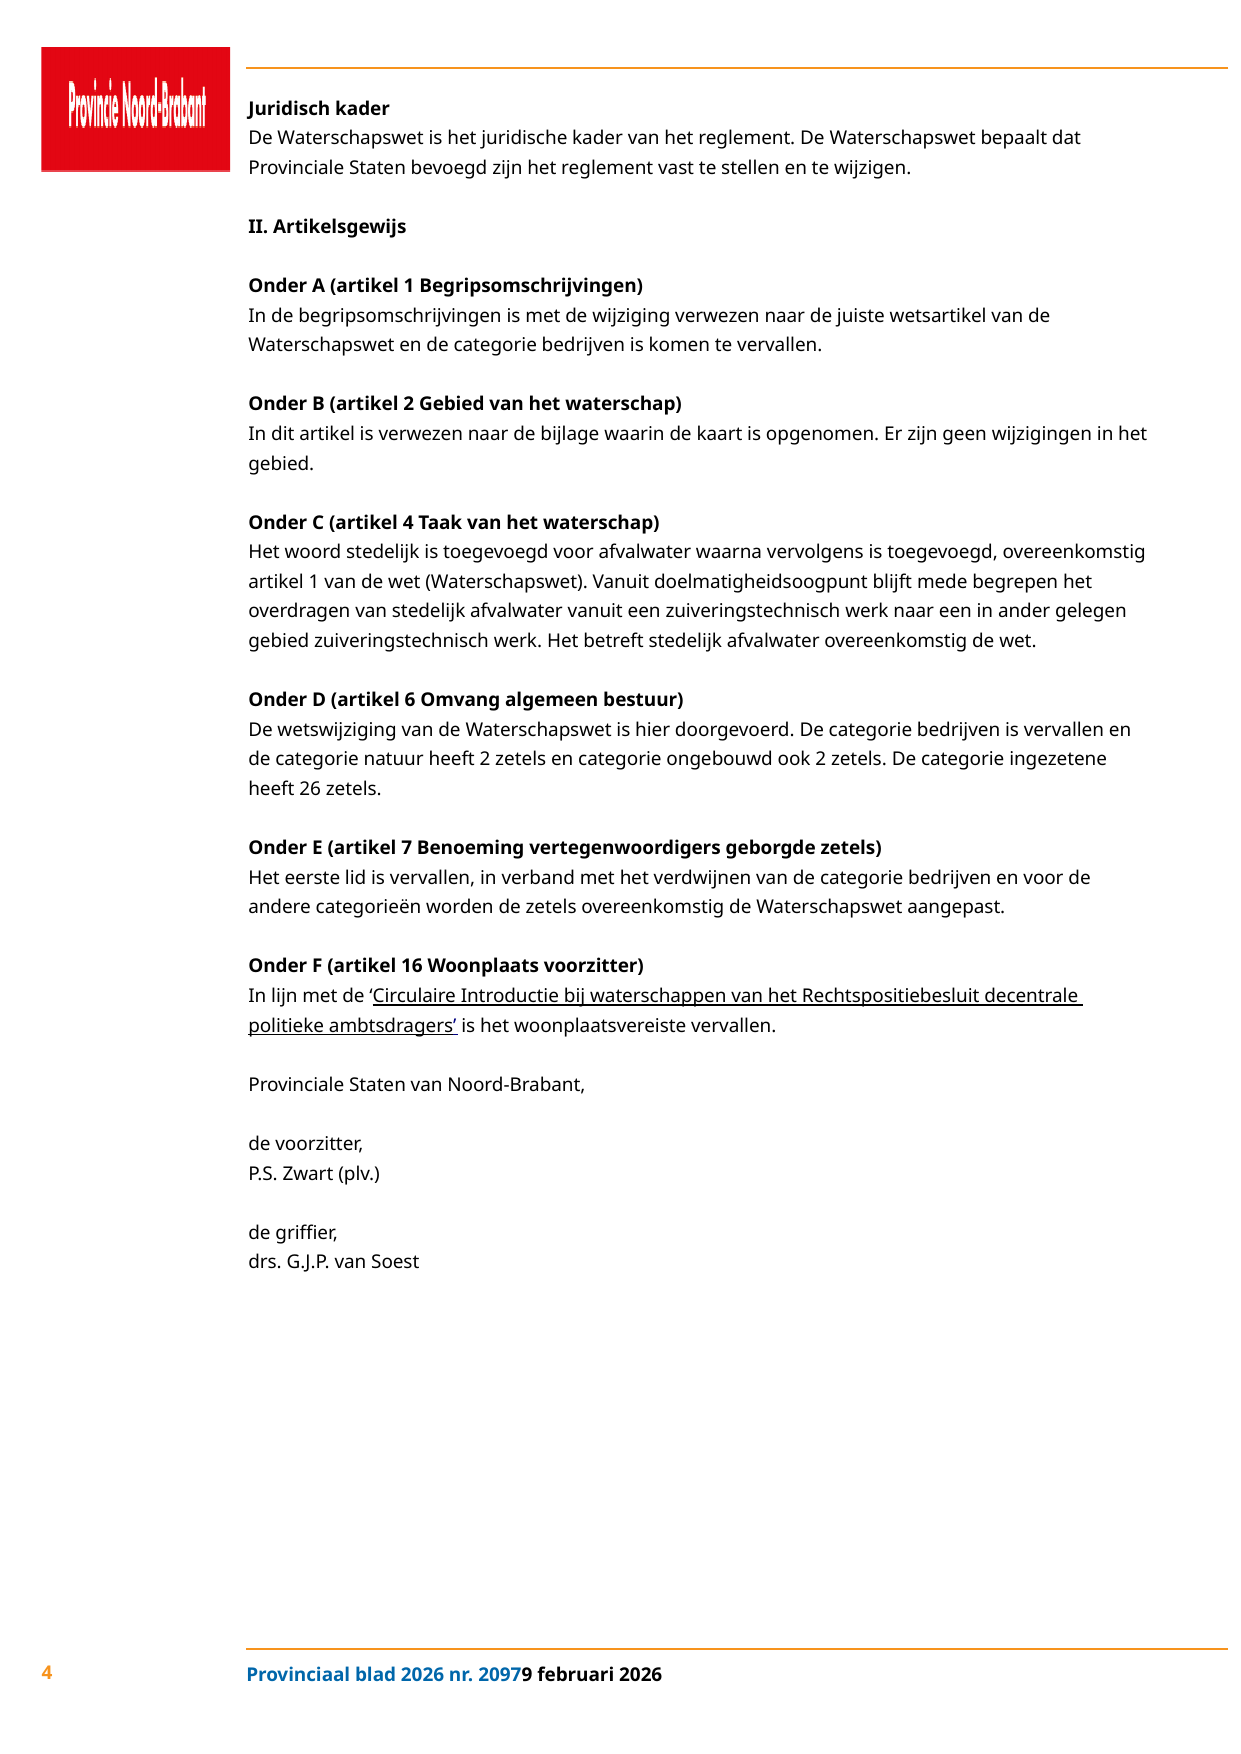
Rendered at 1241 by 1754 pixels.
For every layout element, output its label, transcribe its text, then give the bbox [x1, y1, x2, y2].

text In dit artikel is verwezen naar de bijlage waarin de kaart is opgenomen. Er zijn geen wijzigingen in het gebied. [248, 420, 1152, 476]
text Juridisch kader [248, 95, 1152, 121]
text De wetswijziging van de Waterschapswet is hier doorgevoerd. De categorie bedrijven is vervallen en de categorie natuur heeft 2 zetels en categorie ongebouwd ook 2 zetels. De categorie ingezetene heeft 26 zetels. [248, 716, 1152, 801]
text drs. G.J.P. van Soest [248, 1248, 1152, 1274]
text Provinciale Staten van Noord-Brabant, [248, 1071, 1152, 1097]
text De Waterschapswet is het juridische kader van het reglement. De Waterschapswet bepaalt dat Provinciale Staten bevoegd zijn het reglement vast te stellen en te wijzigen. [248, 124, 1152, 180]
text Onder D (artikel 6 Omvang algemeen bestuur) [248, 686, 1152, 712]
text Onder B (artikel 2 Gebied van het waterschap) [248, 391, 1152, 416]
text Onder A (artikel 1 Begripsomschrijvingen) [248, 272, 1152, 298]
text Onder F (artikel 16 Woonplaats voorzitter) [248, 953, 1152, 978]
text P.S. Zwart (plv.) [248, 1160, 1152, 1186]
text Het eerste lid is vervallen, in verband met het verdwijnen van de categorie bedrijven en voor de andere categorieën worden de zetels overeenkomstig de Waterschapswet aangepast. [248, 864, 1152, 919]
text Onder C (artikel 4 Taak van het waterschap) [248, 509, 1152, 535]
text Onder E (artikel 7 Benoeming vertegenwoordigers geborgde zetels) [248, 834, 1152, 860]
text In de begripsomschrijvingen is met de wijziging verwezen naar de juiste wetsartikel van de Waterschapswet en de categorie bedrijven is komen te vervallen. [248, 302, 1152, 357]
text II. Artikelsgewijs [248, 213, 1152, 239]
text de griffier, [248, 1219, 1152, 1245]
text Het woord stedelijk is toegevoegd voor afvalwater waarna vervolgens is toegevoegd, overeenkomstig artikel 1 van de wet (Waterschapswet). Vanuit doelmatigheidsoogpunt blijft mede begrepen het overdragen van stedelijk afvalwater vanuit een zuiveringstechnisch werk naar een in ander gelegen gebied zuiveringstechnisch werk. Het betreft stedelijk afvalwater overeenkomstig de wet. [248, 538, 1152, 653]
picture [41, 47, 231, 172]
text In lijn met de ‘Circulaire Introductie bij waterschappen van het Rechtspositiebesluit decentrale politieke ambtsdragers’ is het woonplaatsvereiste vervallen. [248, 982, 1152, 1038]
text de voorzitter, [248, 1130, 1152, 1156]
